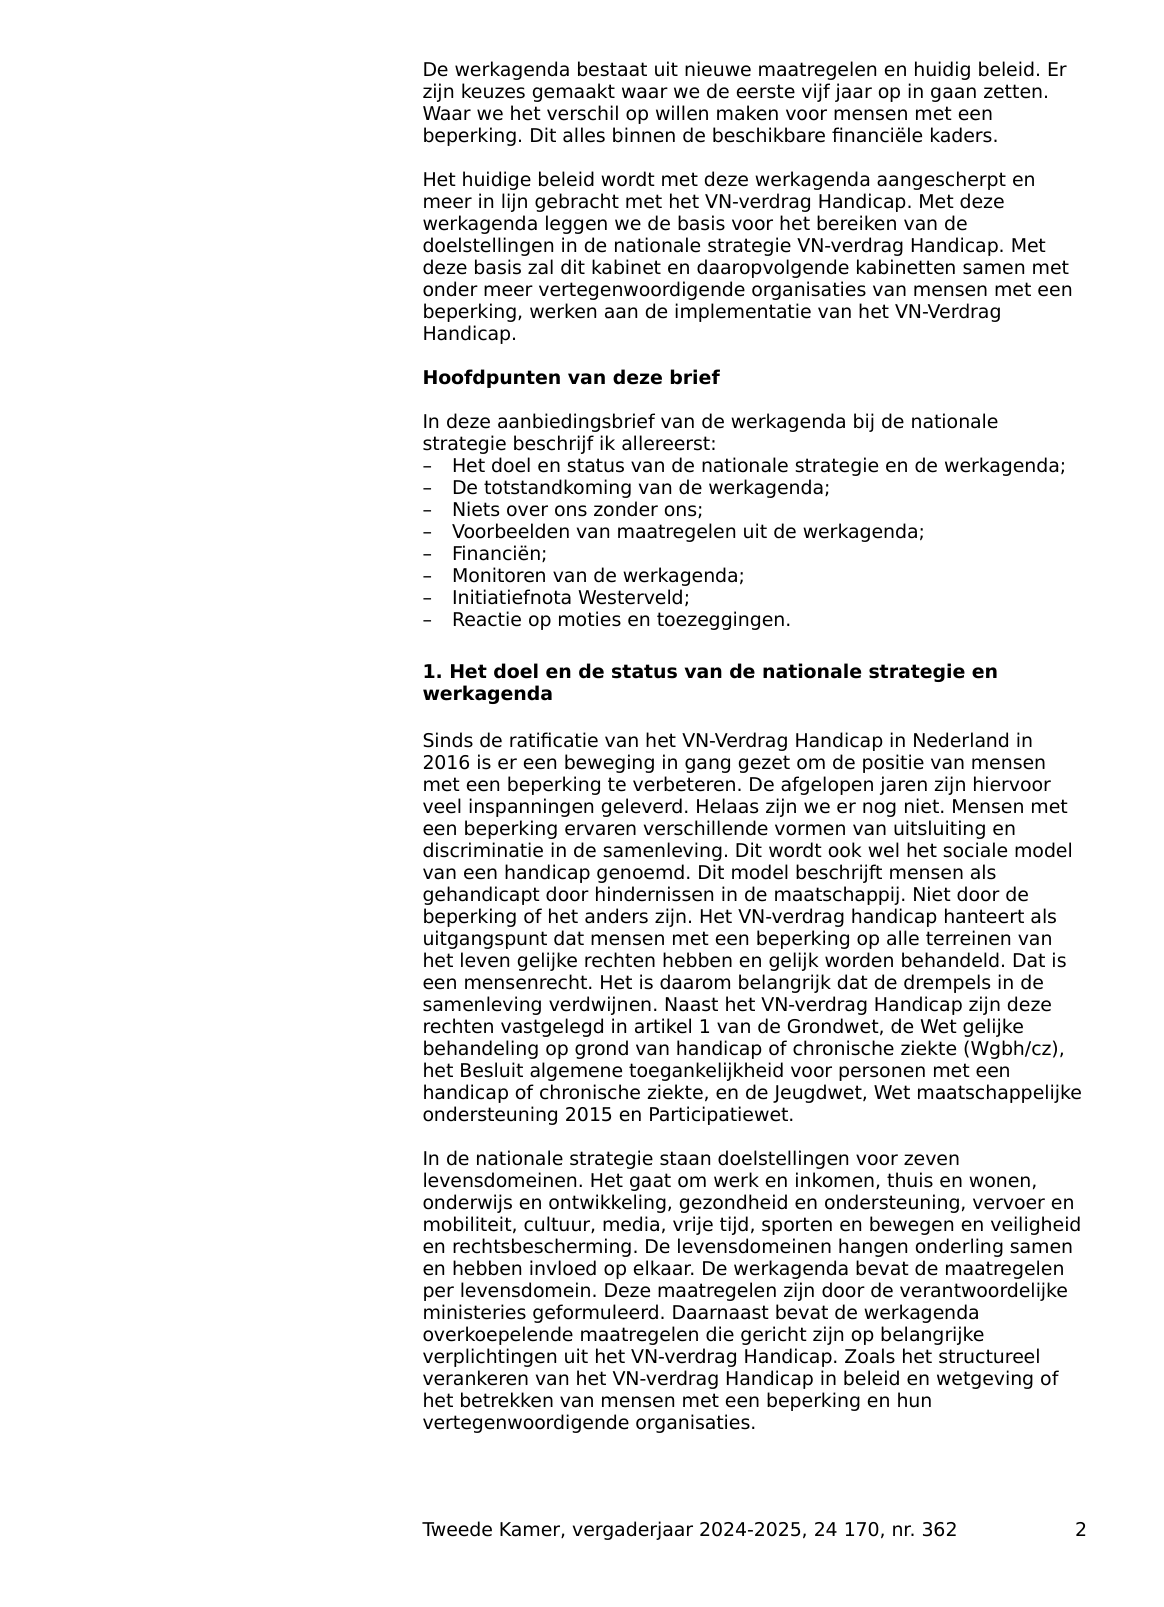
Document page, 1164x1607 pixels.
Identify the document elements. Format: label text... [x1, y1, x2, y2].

text – Initiatiefnota Westerveld; [422, 587, 1087, 609]
text – De totstandkoming van de werkagenda; [422, 477, 1087, 499]
text Het huidige beleid wordt met deze werkagenda aangescherpt en meer in lijn gebracht met het VN-verdrag Handicap. Met deze werkagenda leggen we de basis voor het bereiken van de doelstellingen in de nationale strategie VN-verdrag Handicap. Met deze basis zal dit kabinet en daaropvolgende kabinetten samen met onder meer vertegenwoordigende organisaties van mensen met een beperking, werken aan de implementatie van het VN-Verdrag Handicap. [422, 169, 1087, 345]
subtitle 1. Het doel en de status van de nationale strategie en werkagenda [422, 661, 1087, 705]
text – Niets over ons zonder ons; [422, 499, 1087, 521]
text – Het doel en status van de nationale strategie en de werkagenda; [422, 455, 1087, 477]
text In de nationale strategie staan doelstellingen voor zeven levensdomeinen. Het gaat om werk en inkomen, thuis en wonen, onderwijs en ontwikkeling, gezondheid en ondersteuning, vervoer en mobiliteit, cultuur, media, vrije tijd, sporten en bewegen en veiligheid en rechtsbescherming. De levensdomeinen hangen onderling samen en hebben invloed op elkaar. De werkagenda bevat de maatregelen per levensdomein. Deze maatregelen zijn door de verantwoordelijke ministeries geformuleerd. Daarnaast bevat de werkagenda overkoepelende maatregelen die gericht zijn op belangrijke verplichtingen uit het VN-verdrag Handicap. Zoals het structureel verankeren van het VN-verdrag Handicap in beleid en wetgeving of het betrekken van mensen met een beperking en hun vertegenwoordigende organisaties. [422, 1148, 1087, 1434]
text De werkagenda bestaat uit nieuwe maatregelen en huidig beleid. Er zijn keuzes gemaakt waar we de eerste vijf jaar op in gaan zetten. Waar we het verschil op willen maken voor mensen met een beperking. Dit alles binnen de beschikbare financiële kaders. [422, 59, 1087, 147]
text In deze aanbiedingsbrief van de werkagenda bij de nationale strategie beschrijf ik allereerst: [422, 411, 1087, 455]
text – Financiën; [422, 543, 1087, 565]
text – Voorbeelden van maatregelen uit de werkagenda; [422, 521, 1087, 543]
text Sinds de ratificatie van het VN-Verdrag Handicap in Nederland in 2016 is er een beweging in gang gezet om de positie van mensen met een beperking te verbeteren. De afgelopen jaren zijn hiervoor veel inspanningen geleverd. Helaas zijn we er nog niet. Mensen met een beperking ervaren verschillende vormen van uitsluiting en discriminatie in de samenleving. Dit wordt ook wel het sociale model van een handicap genoemd. Dit model beschrijft mensen als gehandicapt door hindernissen in de maatschappij. Niet door de beperking of het anders zijn. Het VN-verdrag handicap hanteert als uitgangspunt dat mensen met een beperking op alle terreinen van het leven gelijke rechten hebben en gelijk worden behandeld. Dat is een mensenrecht. Het is daarom belangrijk dat de drempels in de samenleving verdwijnen. Naast het VN-verdrag Handicap zijn deze rechten vastgelegd in artikel 1 van de Grondwet, de Wet gelijke behandeling op grond van handicap of chronische ziekte (Wgbh/cz), het Besluit algemene toegankelijkheid voor personen met een handicap of chronische ziekte, en de Jeugdwet, Wet maatschappelijke ondersteuning 2015 en Participatiewet. [422, 730, 1087, 1126]
text – Reactie op moties en toezeggingen. [422, 609, 1087, 631]
subtitle Hoofdpunten van deze brief [422, 367, 1087, 389]
text – Monitoren van de werkagenda; [422, 565, 1087, 587]
